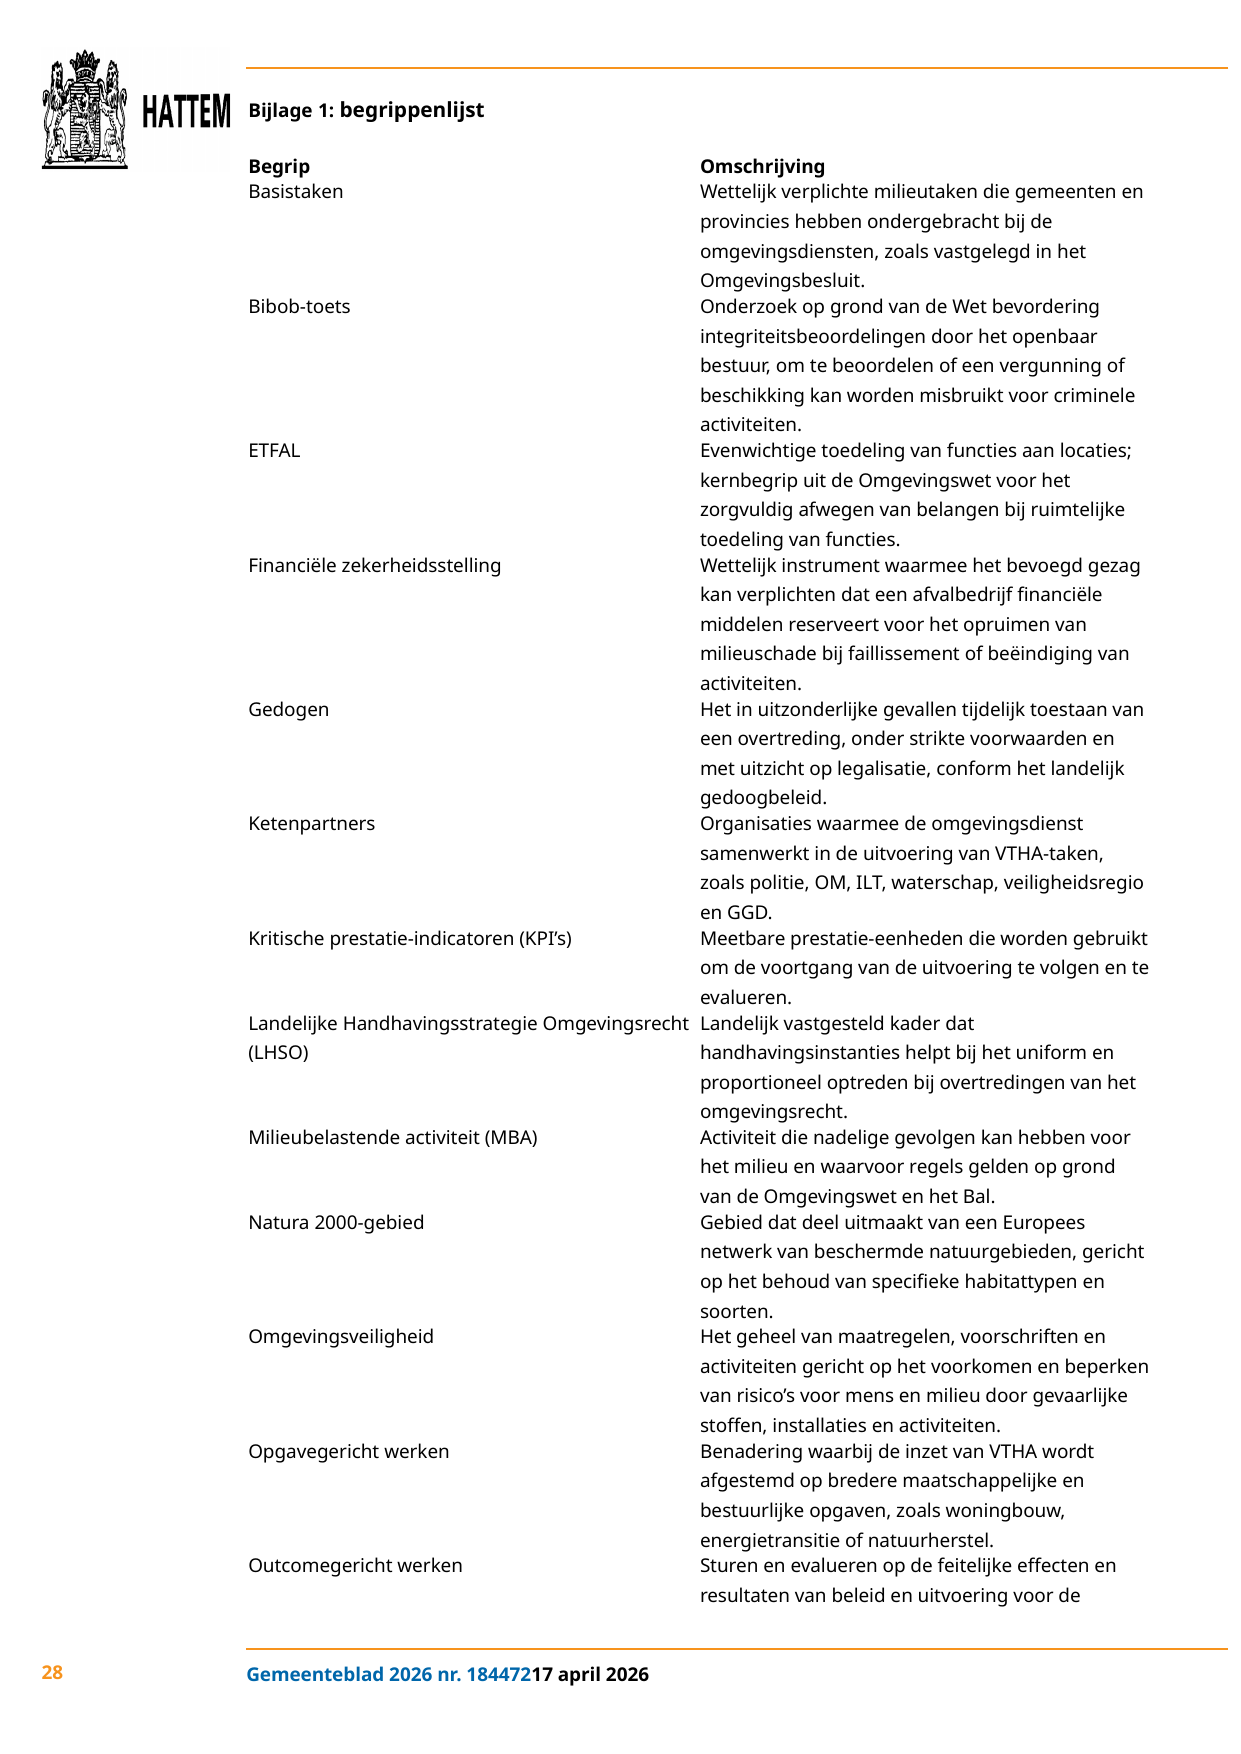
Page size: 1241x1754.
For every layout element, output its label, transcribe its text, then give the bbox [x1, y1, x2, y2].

table_cell Omgevingsveiligheid [248, 1324, 700, 1438]
table_cell Benadering waarbij de inzet van VTHA wordt afgestemd op bredere maatschappelijke en bestuurlijke opgaven, zoals woningbouw, energietransitie of natuurherstel. [700, 1438, 1152, 1552]
table_cell Het geheel van maatregelen, voorschriften en activiteiten gericht op het voorkomen en beperken van risico’s voor mens en milieu door gevaarlijke stoffen, installaties en activiteiten. [700, 1324, 1152, 1438]
table_cell Wettelijk instrument waarmee het bevoegd gezag kan verplichten dat een afvalbedrijf financiële middelen reserveert voor het opruimen van milieuschade bij faillissement of beëindiging van activiteiten. [700, 552, 1152, 696]
table_cell Kritische prestatie-indicatoren (KPI’s) [248, 925, 700, 1010]
table_cell Het in uitzonderlijke gevallen tijdelijk toestaan van een overtreding, onder strikte voorwaarden en met uitzicht op legalisatie, conform het landelijk gedoogbeleid. [700, 696, 1152, 810]
table_cell Bibob-toets [248, 293, 700, 437]
table_cell Onderzoek op grond van de Wet bevordering integriteitsbeoordelingen door het openbaar bestuur, om te beoordelen of een vergunning of beschikking kan worden misbruikt voor criminele activiteiten. [700, 293, 1152, 437]
table_cell Milieubelastende activiteit (MBA) [248, 1124, 700, 1209]
table_cell Natura 2000-gebied [248, 1209, 700, 1323]
table_cell Sturen en evalueren op de feitelijke effecten en resultaten van beleid en uitvoering voor de [700, 1553, 1152, 1608]
table_cell Meetbare prestatie-eenheden die worden gebruikt om de voortgang van de uitvoering te volgen en te evalueren. [700, 925, 1152, 1010]
table_cell Opgavegericht werken [248, 1438, 700, 1552]
picture [41, 47, 231, 172]
table_header Omschrijving [700, 153, 1152, 179]
table_cell Gebied dat deel uitmaakt van een Europees netwerk van beschermde natuurgebieden, gericht op het behoud van specifieke habitattypen en soorten. [700, 1209, 1152, 1323]
table_cell Gedogen [248, 696, 700, 810]
table_cell Landelijk vastgesteld kader dat handhavingsinstanties helpt bij het uniform en proportioneel optreden bij overtredingen van het omgevingsrecht. [700, 1010, 1152, 1124]
table_cell Financiële zekerheidsstelling [248, 552, 700, 696]
table_cell Landelijke Handhavingsstrategie Omgevingsrecht (LHSO) [248, 1010, 700, 1124]
table_cell Wettelijk verplichte milieutaken die gemeenten en provincies hebben ondergebracht bij de omgevingsdiensten, zoals vastgelegd in het Omgevingsbesluit. [700, 179, 1152, 293]
table_cell Organisaties waarmee de omgevingsdienst samenwerkt in de uitvoering van VTHA-taken, zoals politie, OM, ILT, waterschap, veiligheidsregio en GGD. [700, 810, 1152, 925]
table_cell ETFAL [248, 437, 700, 552]
table_cell Activiteit die nadelige gevolgen kan hebben voor het milieu en waarvoor regels gelden op grond van de Omgevingswet en het Bal. [700, 1124, 1152, 1209]
table_cell Evenwichtige toedeling van functies aan locaties; kernbegrip uit de Omgevingswet voor het zorgvuldig afwegen van belangen bij ruimtelijke toedeling van functies. [700, 437, 1152, 552]
table_header Begrip [248, 153, 700, 179]
table_cell Basistaken [248, 179, 700, 293]
table_cell Ketenpartners [248, 810, 700, 925]
table_cell Outcomegericht werken [248, 1553, 700, 1608]
text Bijlage 1: begrippenlijst [248, 95, 1152, 123]
